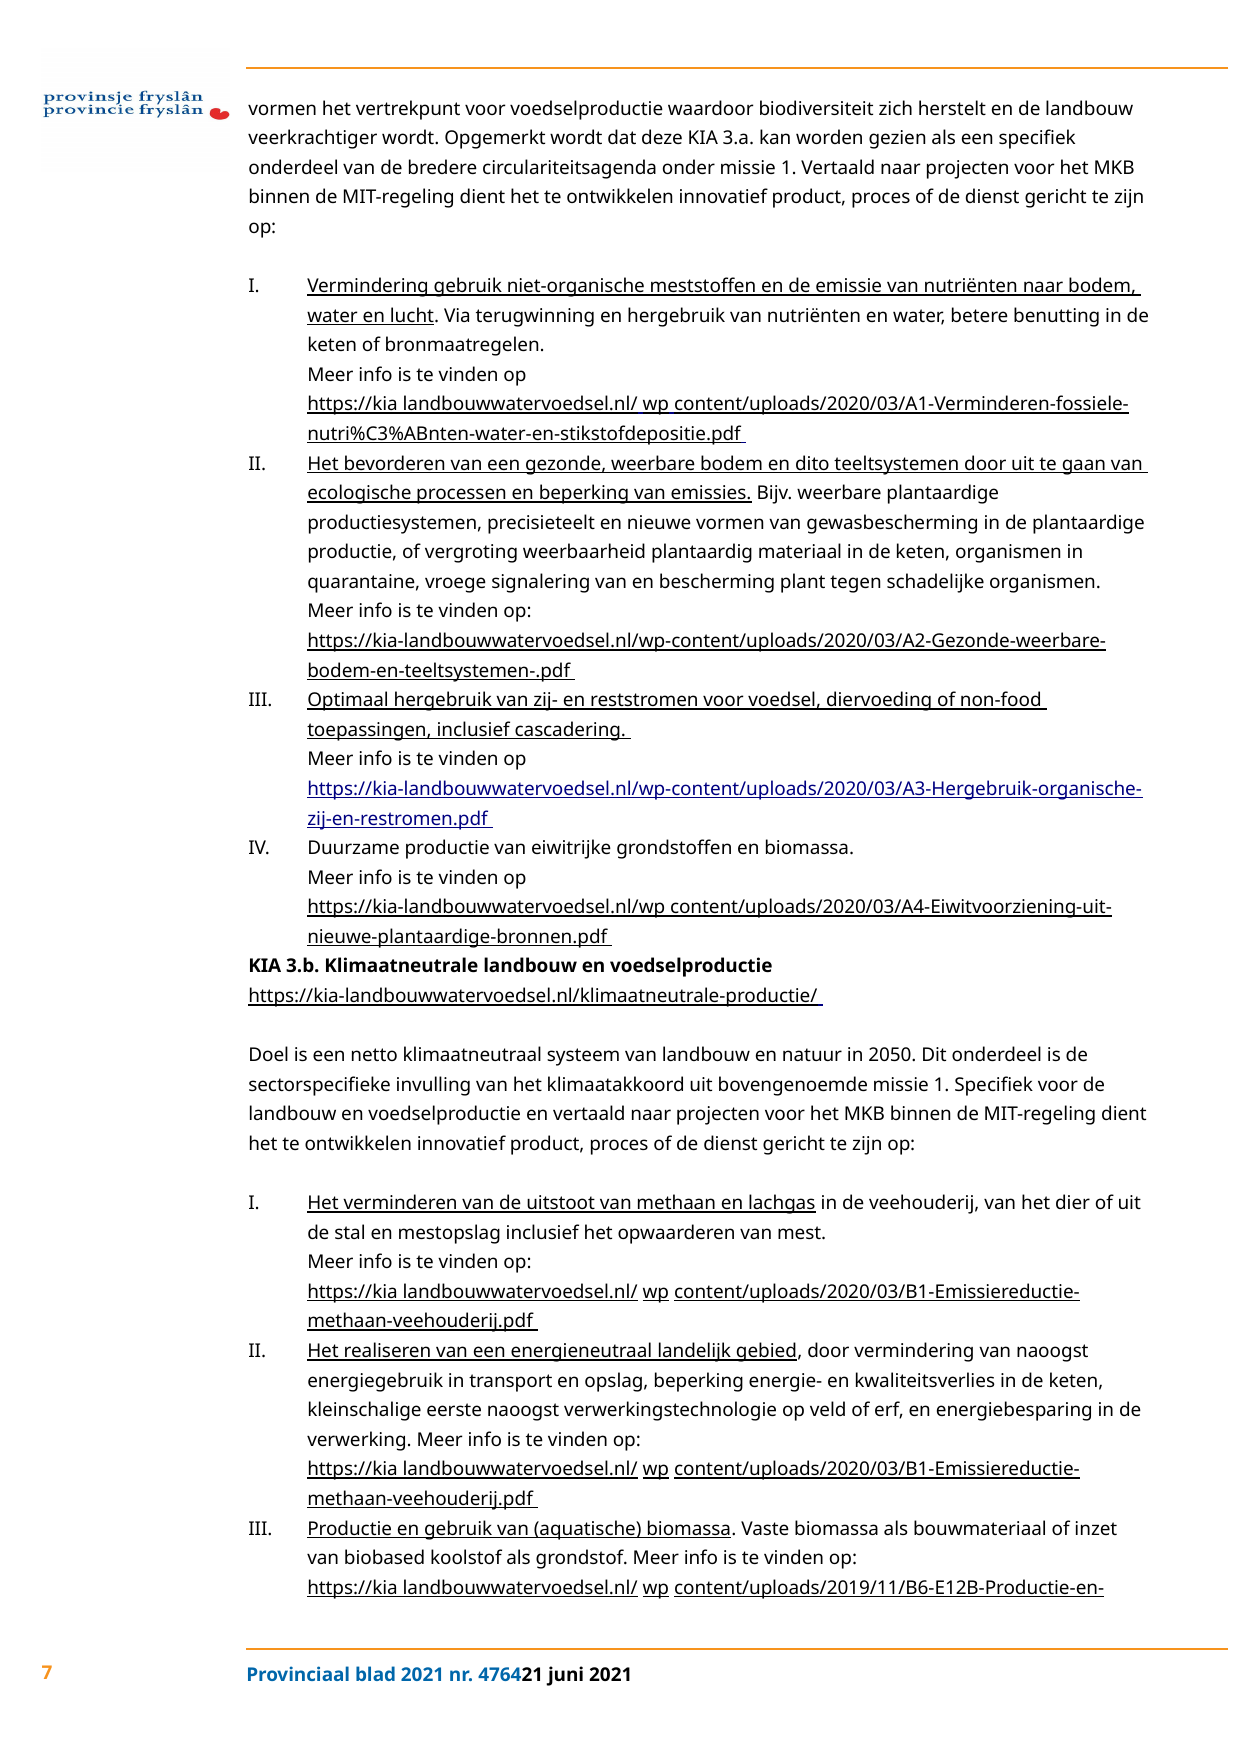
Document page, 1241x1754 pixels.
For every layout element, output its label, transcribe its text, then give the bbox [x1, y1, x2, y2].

list https://kia landbouwwatervoedsel.nl/ wp content/uploads/2019/11/B6-E12B-Productie-en- [248, 1574, 1152, 1600]
text https://kia-landbouwwatervoedsel.nl/klimaatneutrale-productie/ [248, 982, 1152, 1008]
list Vermindering gebruik niet-organische meststoffen en de emissie van nutriënten naar bodem, water en lucht. Via terugwinning en hergebruik van nutriënten en water, betere benutting in de keten of bronmaatregelen. [248, 272, 1152, 357]
picture [41, 47, 231, 172]
list Optimaal hergebruik van zij- en reststromen voor voedsel, diervoeding of non-food toepassingen, inclusief cascadering. [248, 686, 1152, 742]
list https://kia-landbouwwatervoedsel.nl/wp-content/uploads/2020/03/A3-Hergebruik-organische-zij-en-restromen.pdf [248, 775, 1152, 831]
list Meer info is te vinden op [248, 864, 1152, 890]
list Duurzame productie van eiwitrijke grondstoffen en biomassa. [248, 834, 1152, 860]
text Doel is een netto klimaatneutraal systeem van landbouw en natuur in 2050. Dit onderdeel is de sectorspecifieke invulling van het klimaatakkoord uit bovengenoemde missie 1. Specifiek voor de landbouw en voedselproductie en vertaald naar projecten voor het MKB binnen de MIT-regeling dient het te ontwikkelen innovatief product, proces of de dienst gericht te zijn op: [248, 1041, 1152, 1156]
list Meer info is te vinden op [248, 746, 1152, 771]
list Het realiseren van een energieneutraal landelijk gebied, door vermindering van naoogst energiegebruik in transport en opslag, beperking energie- en kwaliteitsverlies in de keten, kleinschalige eerste naoogst verwerkingstechnologie op veld of erf, en energiebesparing in de verwerking. Meer info is te vinden op: [248, 1337, 1152, 1452]
list https://kia-landbouwwatervoedsel.nl/wp content/uploads/2020/03/A4-Eiwitvoorziening-uit-nieuwe-plantaardige-bronnen.pdf [248, 893, 1152, 949]
list https://kia landbouwwatervoedsel.nl/ wp content/uploads/2020/03/B1-Emissiereductie-methaan-veehouderij.pdf [248, 1278, 1152, 1333]
list Productie en gebruik van (aquatische) biomassa. Vaste biomassa als bouwmateriaal of inzet van biobased koolstof als grondstof. Meer info is te vinden op: [248, 1515, 1152, 1570]
list Het bevorderen van een gezonde, weerbare bodem en dito teeltsystemen door uit te gaan van ecologische processen en beperking van emissies. Bijv. weerbare plantaardige productiesystemen, precisieteelt en nieuwe vormen van gewasbescherming in de plantaardige productie, of vergroting weerbaarheid plantaardig materiaal in de keten, organismen in quarantaine, vroege signalering van en bescherming plant tegen schadelijke organismen. [248, 450, 1152, 594]
list Meer info is te vinden op: [248, 598, 1152, 623]
list Het verminderen van de uitstoot van methaan en lachgas in de veehouderij, van het dier of uit de stal en mestopslag inclusief het opwaarderen van mest. [248, 1189, 1152, 1245]
list https://kia landbouwwatervoedsel.nl/ wp content/uploads/2020/03/B1-Emissiereductie-methaan-veehouderij.pdf [248, 1456, 1152, 1511]
text KIA 3.b. Klimaatneutrale landbouw en voedselproductie [248, 953, 1152, 978]
list https://kia landbouwwatervoedsel.nl/ wp content/uploads/2020/03/A1-Verminderen-fossiele-nutri%C3%ABnten-water-en-stikstofdepositie.pdf [248, 391, 1152, 446]
list Meer info is te vinden op: [248, 1248, 1152, 1274]
text vormen het vertrekpunt voor voedselproductie waardoor biodiversiteit zich herstelt en de landbouw veerkrachtiger wordt. Opgemerkt wordt dat deze KIA 3.a. kan worden gezien als een specifiek onderdeel van de bredere circulariteitsagenda onder missie 1. Vertaald naar projecten voor het MKB binnen de MIT-regeling dient het te ontwikkelen innovatief product, proces of de dienst gericht te zijn op: [248, 95, 1152, 239]
list https://kia-landbouwwatervoedsel.nl/wp-content/uploads/2020/03/A2-Gezonde-weerbare-bodem-en-teeltsystemen-.pdf [248, 627, 1152, 683]
list Meer info is te vinden op [248, 361, 1152, 387]
